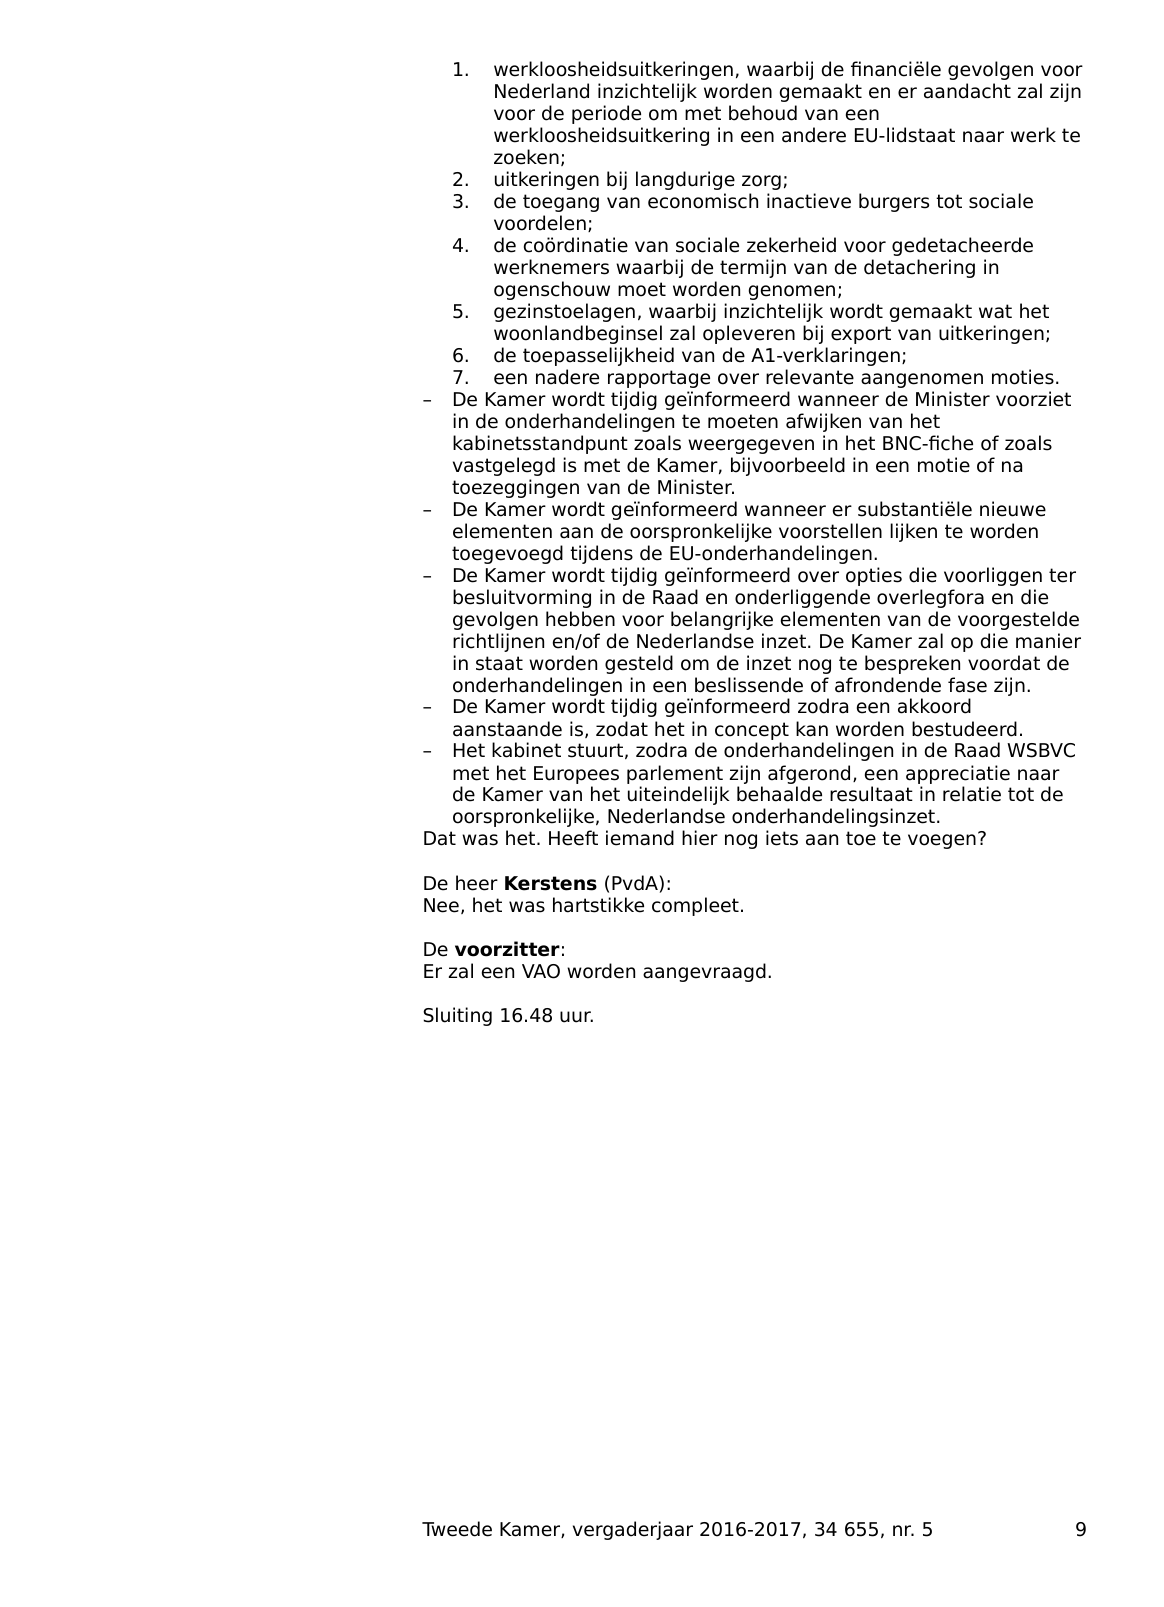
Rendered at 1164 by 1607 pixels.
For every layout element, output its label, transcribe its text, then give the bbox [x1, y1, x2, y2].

text Sluiting 16.48 uur. [422, 1005, 1087, 1027]
text – De Kamer wordt tijdig geïnformeerd zodra een akkoord aanstaande is, zodat het in concept kan worden bestudeerd. [422, 696, 1087, 740]
text De heer Kerstens (PvdA): [422, 872, 1087, 894]
text – De Kamer wordt tijdig geïnformeerd wanneer de Minister voorziet in de onderhandelingen te moeten afwijken van het kabinetsstandpunt zoals weergegeven in het BNC-fiche of zoals vastgelegd is met de Kamer, bijvoorbeeld in een motie of na toezeggingen van de Minister. [422, 389, 1087, 499]
text – Het kabinet stuurt, zodra de onderhandelingen in de Raad WSBVC met het Europees parlement zijn afgerond, een appreciatie naar de Kamer van het uiteindelijk behaalde resultaat in relatie tot de oorspronkelijke, Nederlandse onderhandelingsinzet. [422, 740, 1087, 828]
text 6. de toepasselijkheid van de A1-verklaringen; [452, 345, 1087, 367]
text 3. de toegang van economisch inactieve burgers tot sociale voordelen; [452, 191, 1087, 235]
text Dat was het. Heeft iemand hier nog iets aan toe te voegen? [422, 828, 1087, 850]
text Nee, het was hartstikke compleet. [422, 894, 1087, 916]
text Er zal een VAO worden aangevraagd. [422, 961, 1087, 983]
text – De Kamer wordt tijdig geïnformeerd over opties die voorliggen ter besluitvorming in de Raad en onderliggende overlegfora en die gevolgen hebben voor belangrijke elementen van de voorgestelde richtlijnen en/of de Nederlandse inzet. De Kamer zal op die manier in staat worden gesteld om de inzet nog te bespreken voordat de onderhandelingen in een beslissende of afrondende fase zijn. [422, 564, 1087, 696]
text – De Kamer wordt geïnformeerd wanneer er substantiële nieuwe elementen aan de oorspronkelijke voorstellen lijken te worden toegevoegd tijdens de EU-onderhandelingen. [422, 499, 1087, 564]
text 2. uitkeringen bij langdurige zorg; [452, 169, 1087, 191]
text De voorzitter: [422, 939, 1087, 961]
text 7. een nadere rapportage over relevante aangenomen moties. [452, 367, 1087, 389]
text 5. gezinstoelagen, waarbij inzichtelijk wordt gemaakt wat het woonlandbeginsel zal opleveren bij export van uitkeringen; [452, 301, 1087, 345]
text 4. de coördinatie van sociale zekerheid voor gedetacheerde werknemers waarbij de termijn van de detachering in ogenschouw moet worden genomen; [452, 235, 1087, 301]
text 1. werkloosheidsuitkeringen, waarbij de financiële gevolgen voor Nederland inzichtelijk worden gemaakt en er aandacht zal zijn voor de periode om met behoud van een werkloosheidsuitkering in een andere EU-lidstaat naar werk te zoeken; [452, 59, 1087, 169]
